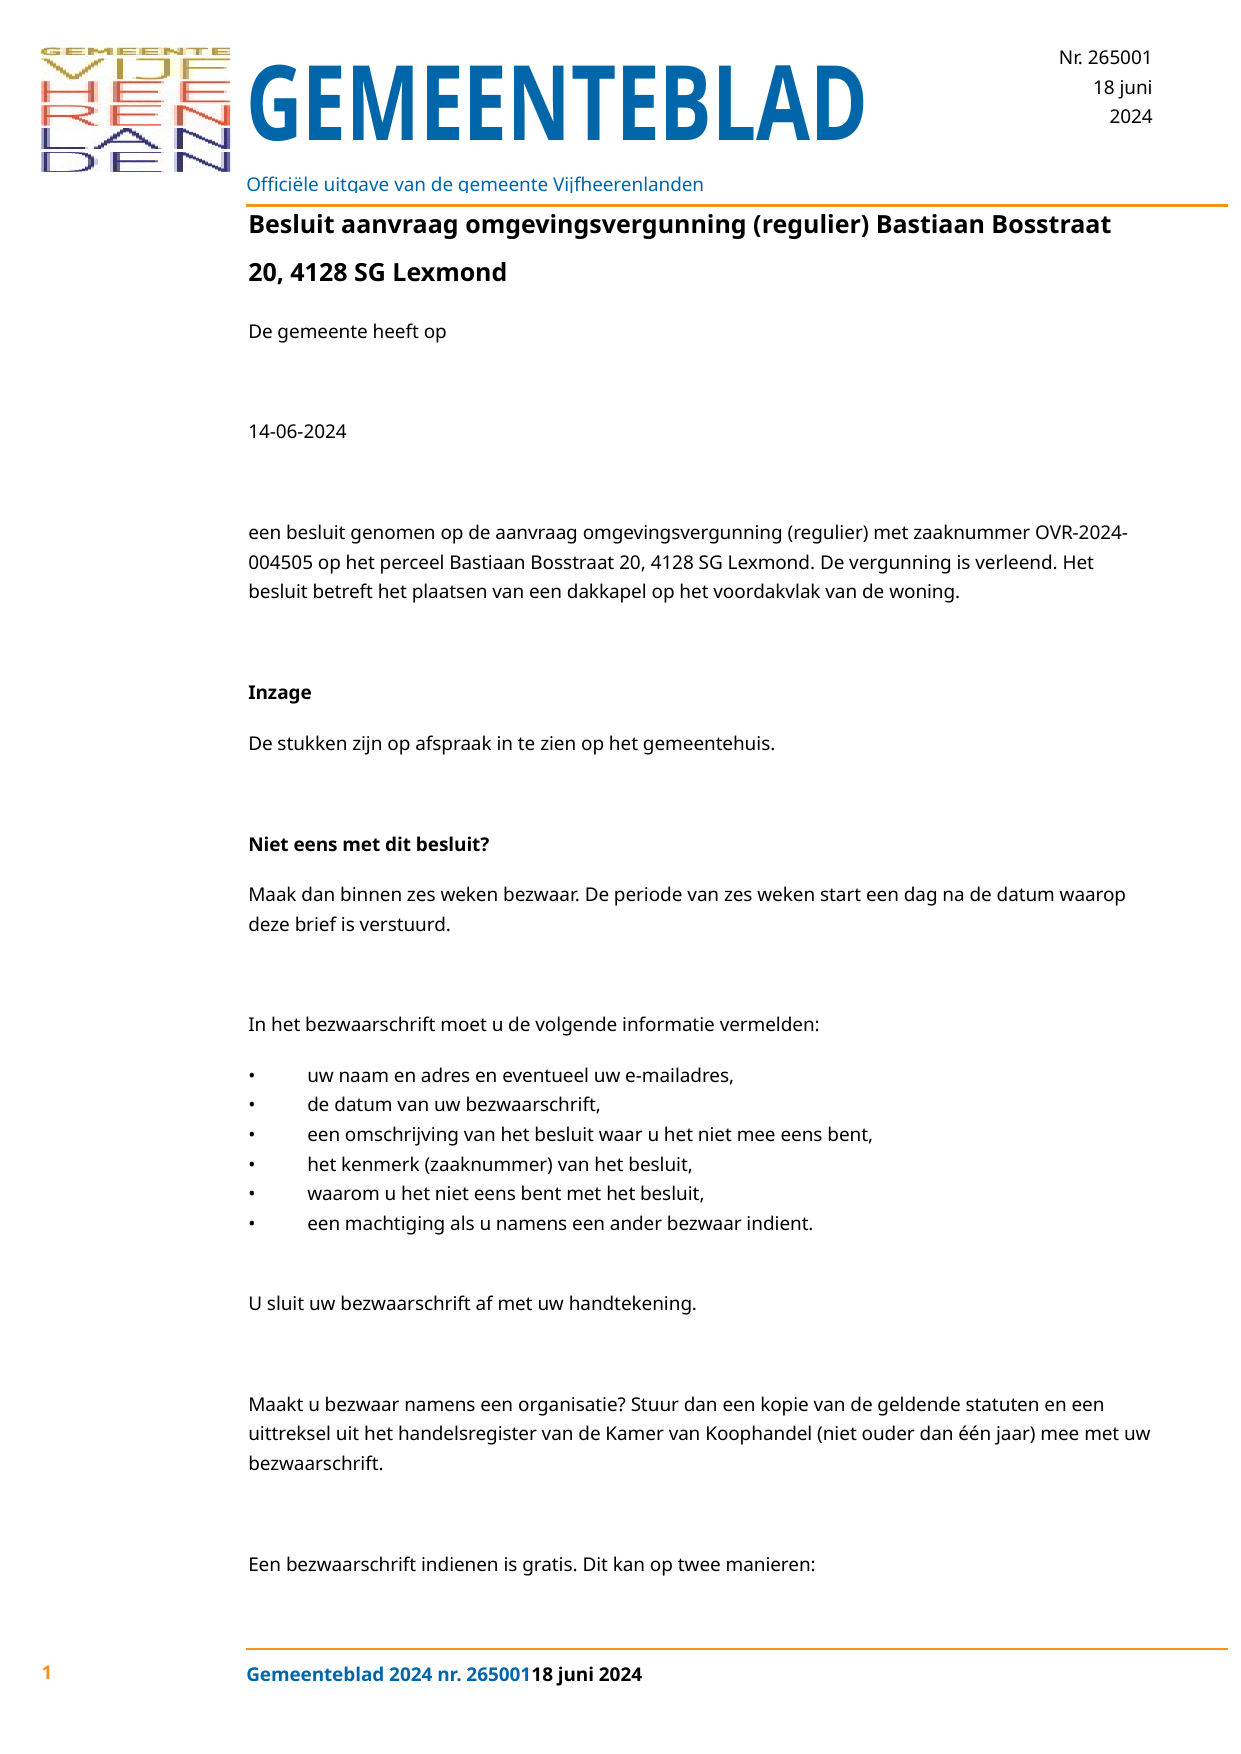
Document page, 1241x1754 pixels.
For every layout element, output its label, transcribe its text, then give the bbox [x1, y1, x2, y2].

text een besluit genomen op de aanvraag omgevingsvergunning (regulier) met zaaknummer OVR-2024-004505 op het perceel Bastiaan Bosstraat 20, 4128 SG Lexmond. De vergunning is verleend. Het besluit betreft het plaatsen van een dakkapel op het voordakvlak van de woning. [248, 519, 1152, 604]
picture [41, 47, 231, 172]
text Inzage [248, 679, 1152, 705]
text De stukken zijn op afspraak in te zien op het gemeentehuis. [248, 730, 1152, 756]
text Niet eens met dit besluit? [248, 831, 1152, 857]
list waarom u het niet eens bent met het besluit, [248, 1180, 1152, 1206]
list uw naam en adres en eventueel uw e-mailadres, [248, 1062, 1152, 1088]
list een omschrijving van het besluit waar u het niet mee eens bent, [248, 1121, 1152, 1147]
text Maakt u bezwaar namens een organisatie? Stuur dan een kopie van de geldende statuten en een uittreksel uit het handelsregister van de Kamer van Koophandel (niet ouder dan één jaar) mee met uw bezwaarschrift. [248, 1391, 1152, 1476]
text 14-06-2024 [248, 419, 1152, 444]
text Besluit aanvraag omgevingsvergunning (regulier) Bastiaan Bosstraat 20, 4128 SG Lexmond [248, 207, 1152, 288]
list het kenmerk (zaaknummer) van het besluit, [248, 1151, 1152, 1177]
text In het bezwaarschrift moet u de volgende informatie vermelden: [248, 1012, 1152, 1037]
list een machtiging als u namens een ander bezwaar indient. [248, 1210, 1152, 1236]
text De gemeente heeft op [248, 318, 1152, 344]
list de datum van uw bezwaarschrift, [248, 1092, 1152, 1117]
text Maak dan binnen zes weken bezwaar. De periode van zes weken start een dag na de datum waarop deze brief is verstuurd. [248, 881, 1152, 937]
text Een bezwaarschrift indienen is gratis. Dit kan op twee manieren: [248, 1551, 1152, 1577]
text U sluit uw bezwaarschrift af met uw handtekening. [248, 1290, 1152, 1316]
